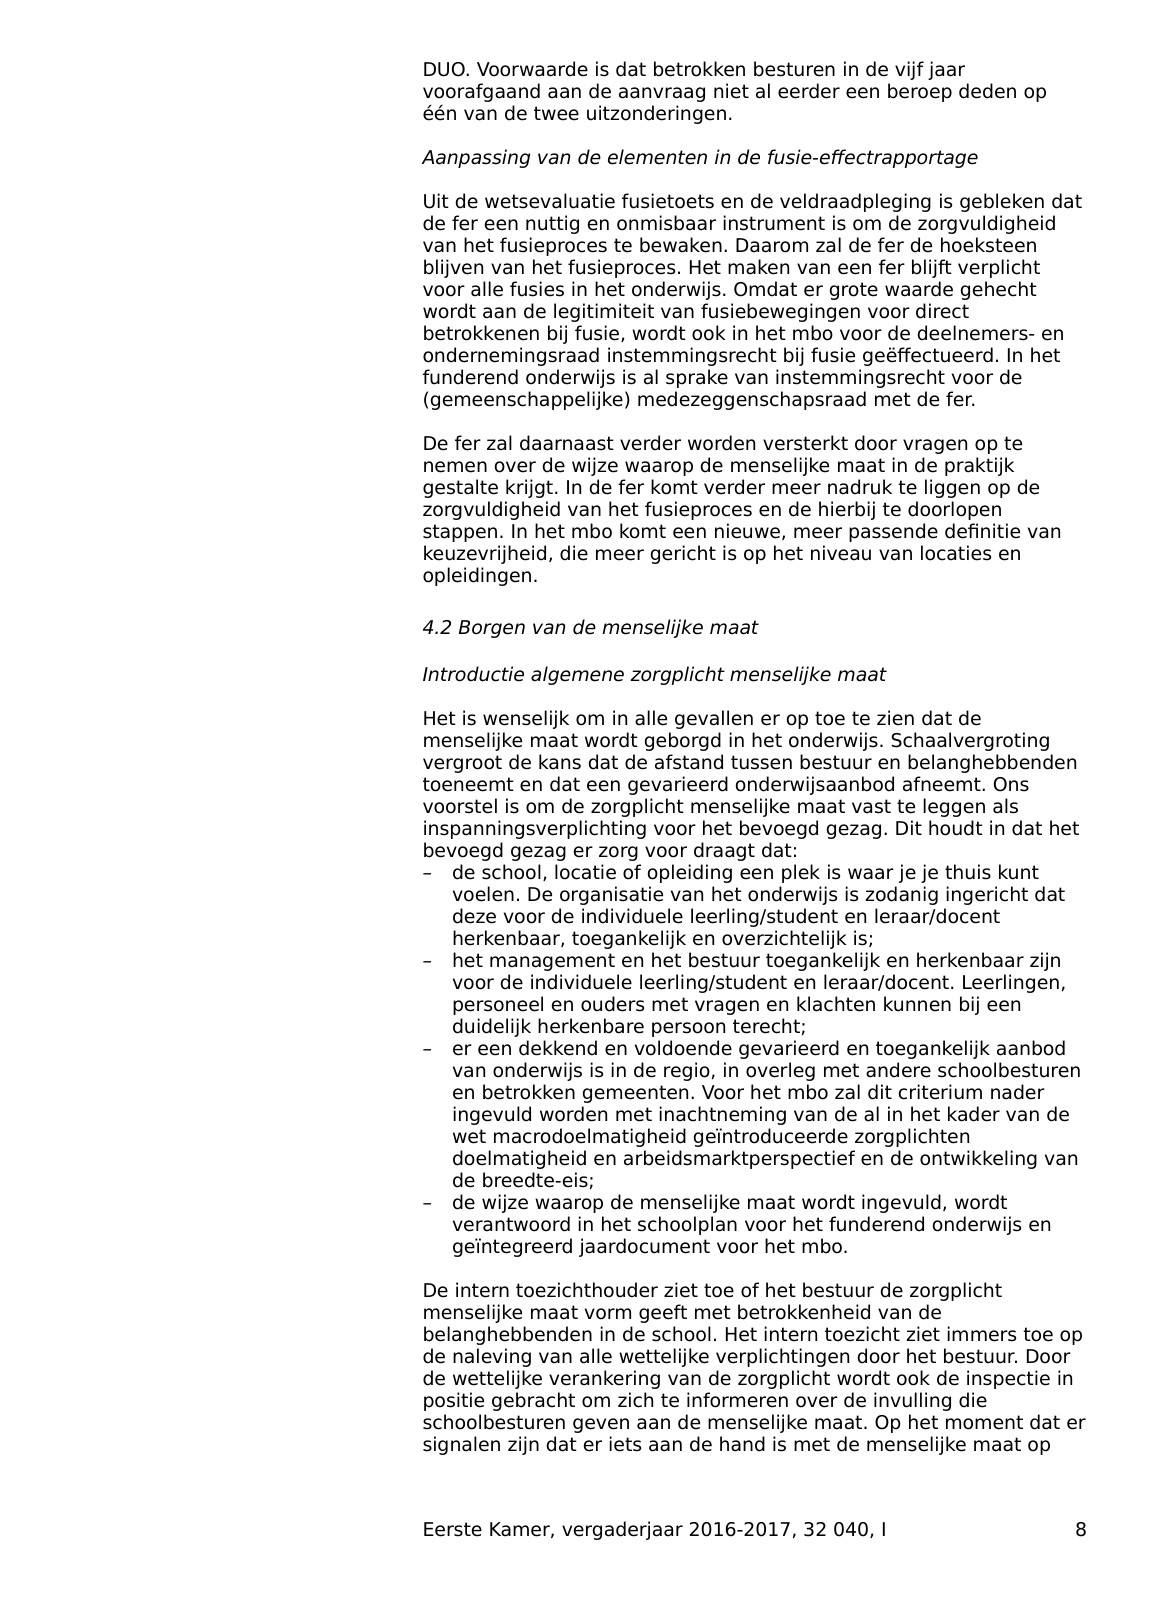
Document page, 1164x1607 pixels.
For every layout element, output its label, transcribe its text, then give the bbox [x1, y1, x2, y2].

text De intern toezichthouder ziet toe of het bestuur de zorgplicht menselijke maat vorm geeft met betrokkenheid van de belanghebbenden in de school. Het intern toezicht ziet immers toe op de naleving van alle wettelijke verplichtingen door het bestuur. Door de wettelijke verankering van de zorgplicht wordt ook de inspectie in positie gebracht om zich te informeren over de invulling die schoolbesturen geven aan de menselijke maat. Op het moment dat er signalen zijn dat er iets aan de hand is met de menselijke maat op [422, 1280, 1087, 1456]
text DUO. Voorwaarde is dat betrokken besturen in de vijf jaar voorafgaand aan de aanvraag niet al eerder een beroep deden op één van de twee uitzonderingen. [422, 59, 1087, 125]
text – er een dekkend en voldoende gevarieerd en toegankelijk aanbod van onderwijs is in de regio, in overleg met andere schoolbesturen en betrokken gemeenten. Voor het mbo zal dit criterium nader ingevuld worden met inachtneming van de al in het kader van de wet macrodoelmatigheid geïntroduceerde zorgplichten doelmatigheid en arbeidsmarktperspectief en de ontwikkeling van de breedte-eis; [422, 1038, 1087, 1192]
text – het management en het bestuur toegankelijk en herkenbaar zijn voor de individuele leerling/student en leraar/docent. Leerlingen, personeel en ouders met vragen en klachten kunnen bij een duidelijk herkenbare persoon terecht; [422, 950, 1087, 1038]
text Uit de wetsevaluatie fusietoets en de veldraadpleging is gebleken dat de fer een nuttig en onmisbaar instrument is om de zorgvuldigheid van het fusieproces te bewaken. Daarom zal de fer de hoeksteen blijven van het fusieproces. Het maken van een fer blijft verplicht voor alle fusies in het onderwijs. Omdat er grote waarde gehecht wordt aan de legitimiteit van fusiebewegingen voor direct betrokkenen bij fusie, wordt ook in het mbo voor de deelnemers- en ondernemingsraad instemmingsrecht bij fusie geëffectueerd. In het funderend onderwijs is al sprake van instemmingsrecht voor de (gemeenschappelijke) medezeggenschapsraad met de fer. [422, 191, 1087, 411]
text – de wijze waarop de menselijke maat wordt ingevuld, wordt verantwoord in het schoolplan voor het funderend onderwijs en geïntegreerd jaardocument voor het mbo. [422, 1192, 1087, 1258]
text – de school, locatie of opleiding een plek is waar je je thuis kunt voelen. De organisatie van het onderwijs is zodanig ingericht dat deze voor de individuele leerling/student en leraar/docent herkenbaar, toegankelijk en overzichtelijk is; [422, 862, 1087, 950]
subtitle Introductie algemene zorgplicht menselijke maat [422, 664, 1087, 686]
text De fer zal daarnaast verder worden versterkt door vragen op te nemen over de wijze waarop de menselijke maat in de praktijk gestalte krijgt. In de fer komt verder meer nadruk te liggen op de zorgvuldigheid van het fusieproces en de hierbij te doorlopen stappen. In het mbo komt een nieuwe, meer passende definitie van keuzevrijheid, die meer gericht is op het niveau van locaties en opleidingen. [422, 433, 1087, 587]
subtitle 4.2 Borgen van de menselijke maat [422, 617, 1087, 639]
text Het is wenselijk om in alle gevallen er op toe te zien dat de menselijke maat wordt geborgd in het onderwijs. Schaalvergroting vergroot de kans dat de afstand tussen bestuur en belanghebbenden toeneemt en dat een gevarieerd onderwijsaanbod afneemt. Ons voorstel is om de zorgplicht menselijke maat vast te leggen als inspanningsverplichting voor het bevoegd gezag. Dit houdt in dat het bevoegd gezag er zorg voor draagt dat: [422, 708, 1087, 862]
subtitle Aanpassing van de elementen in de fusie-effectrapportage [422, 147, 1087, 169]
